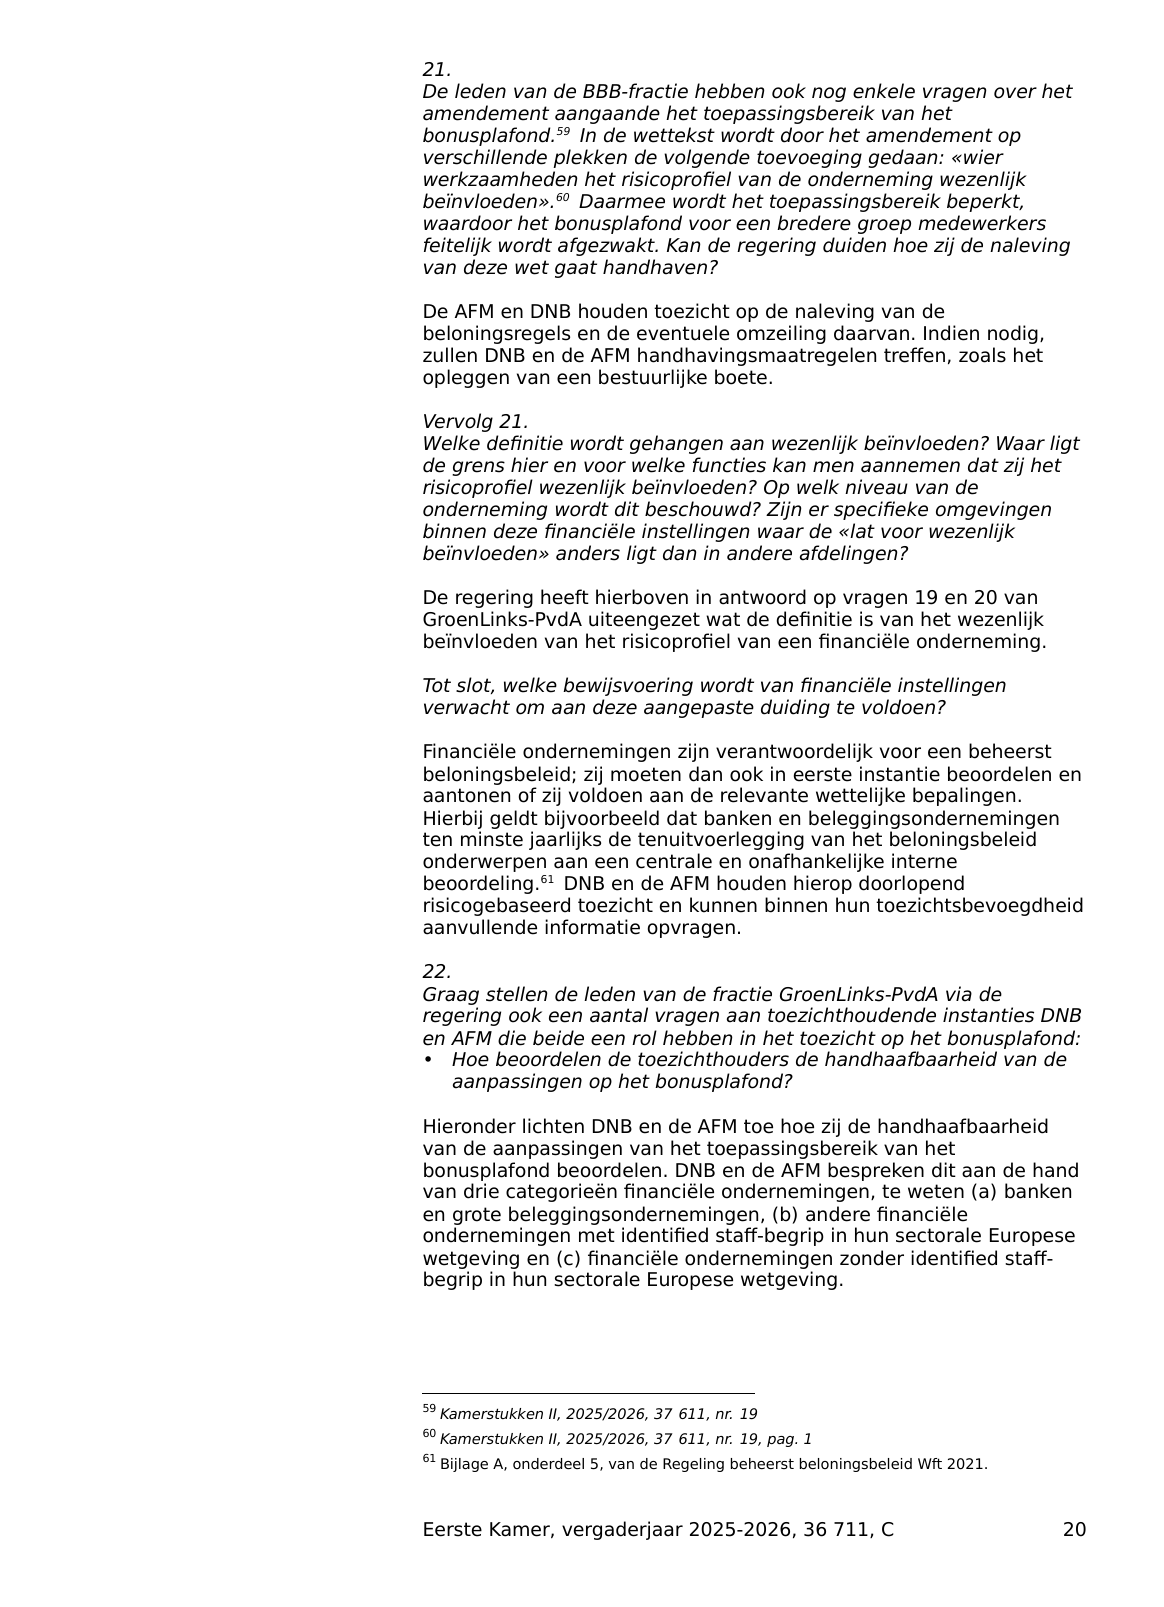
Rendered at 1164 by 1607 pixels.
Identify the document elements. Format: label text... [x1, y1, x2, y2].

text De AFM en DNB houden toezicht op de naleving van de beloningsregels en de eventuele omzeiling daarvan. Indien nodig, zullen DNB en de AFM handhavingsmaatregelen treffen, zoals het opleggen van een bestuurlijke boete. [422, 301, 1087, 389]
text • Hoe beoordelen de toezichthouders de handhaafbaarheid van de aanpassingen op het bonusplafond? [422, 1049, 1087, 1093]
text 22. [422, 961, 1087, 983]
text De leden van de BBB-fractie hebben ook nog enkele vragen over het amendement aangaande het toepassingsbereik van het bonusplafond. In de wettekst wordt door het amendement op verschillende plekken de volgende toevoeging gedaan: «wier werkzaamheden het risicoprofiel van de onderneming wezenlijk beïnvloeden». Daarmee wordt het toepassingsbereik beperkt, waardoor het bonusplafond voor een bredere groep medewerkers feitelijk wordt afgezwakt. Kan de regering duiden hoe zij de naleving van deze wet gaat handhaven? [422, 81, 1087, 279]
subtitle Tot slot, welke bewijsvoering wordt van financiële instellingen verwacht om aan deze aangepaste duiding te voldoen? [422, 675, 1087, 719]
text 21. [422, 59, 1087, 81]
text De regering heeft hierboven in antwoord op vragen 19 en 20 van GroenLinks-PvdA uiteengezet wat de definitie is van het wezenlijk beïnvloeden van het risicoprofiel van een financiële onderneming. [422, 587, 1087, 653]
text Welke definitie wordt gehangen aan wezenlijk beïnvloeden? Waar ligt de grens hier en voor welke functies kan men aannemen dat zij het risicoprofiel wezenlijk beïnvloeden? Op welk niveau van de onderneming wordt dit beschouwd? Zijn er specifieke omgevingen binnen deze financiële instellingen waar de «lat voor wezenlijk beïnvloeden» anders ligt dan in andere afdelingen? [422, 433, 1087, 565]
text Financiële ondernemingen zijn verantwoordelijk voor een beheerst beloningsbeleid; zij moeten dan ook in eerste instantie beoordelen en aantonen of zij voldoen aan de relevante wettelijke bepalingen. Hierbij geldt bijvoorbeeld dat banken en beleggingsondernemingen ten minste jaarlijks de tenuitvoerlegging van het beloningsbeleid onderwerpen aan een centrale en onafhankelijke interne beoordeling. DNB en de AFM houden hierop doorlopend risicogebaseerd toezicht en kunnen binnen hun toezichtsbevoegdheid aanvullende informatie opvragen. [422, 741, 1087, 939]
text Kamerstukken II, 2025/2026, 37 611, nr. 19, pag. 1 [422, 1427, 1087, 1449]
text Hieronder lichten DNB en de AFM toe hoe zij de handhaafbaarheid van de aanpassingen van het toepassingsbereik van het bonusplafond beoordelen. DNB en de AFM bespreken dit aan de hand van drie categorieën financiële ondernemingen, te weten (a) banken en grote beleggingsondernemingen, (b) andere financiële ondernemingen met identified staff-begrip in hun sectorale Europese wetgeving en (c) financiële ondernemingen zonder identified staff-begrip in hun sectorale Europese wetgeving. [422, 1116, 1087, 1291]
text Graag stellen de leden van de fractie GroenLinks-PvdA via de regering ook een aantal vragen aan toezichthoudende instanties DNB en AFM die beide een rol hebben in het toezicht op het bonusplafond: [422, 983, 1087, 1049]
text Bijlage A, onderdeel 5, van de Regeling beheerst beloningsbeleid Wft 2021. [422, 1452, 1087, 1474]
text Kamerstukken II, 2025/2026, 37 611, nr. 19 [422, 1402, 1087, 1424]
text Vervolg 21. [422, 411, 1087, 433]
